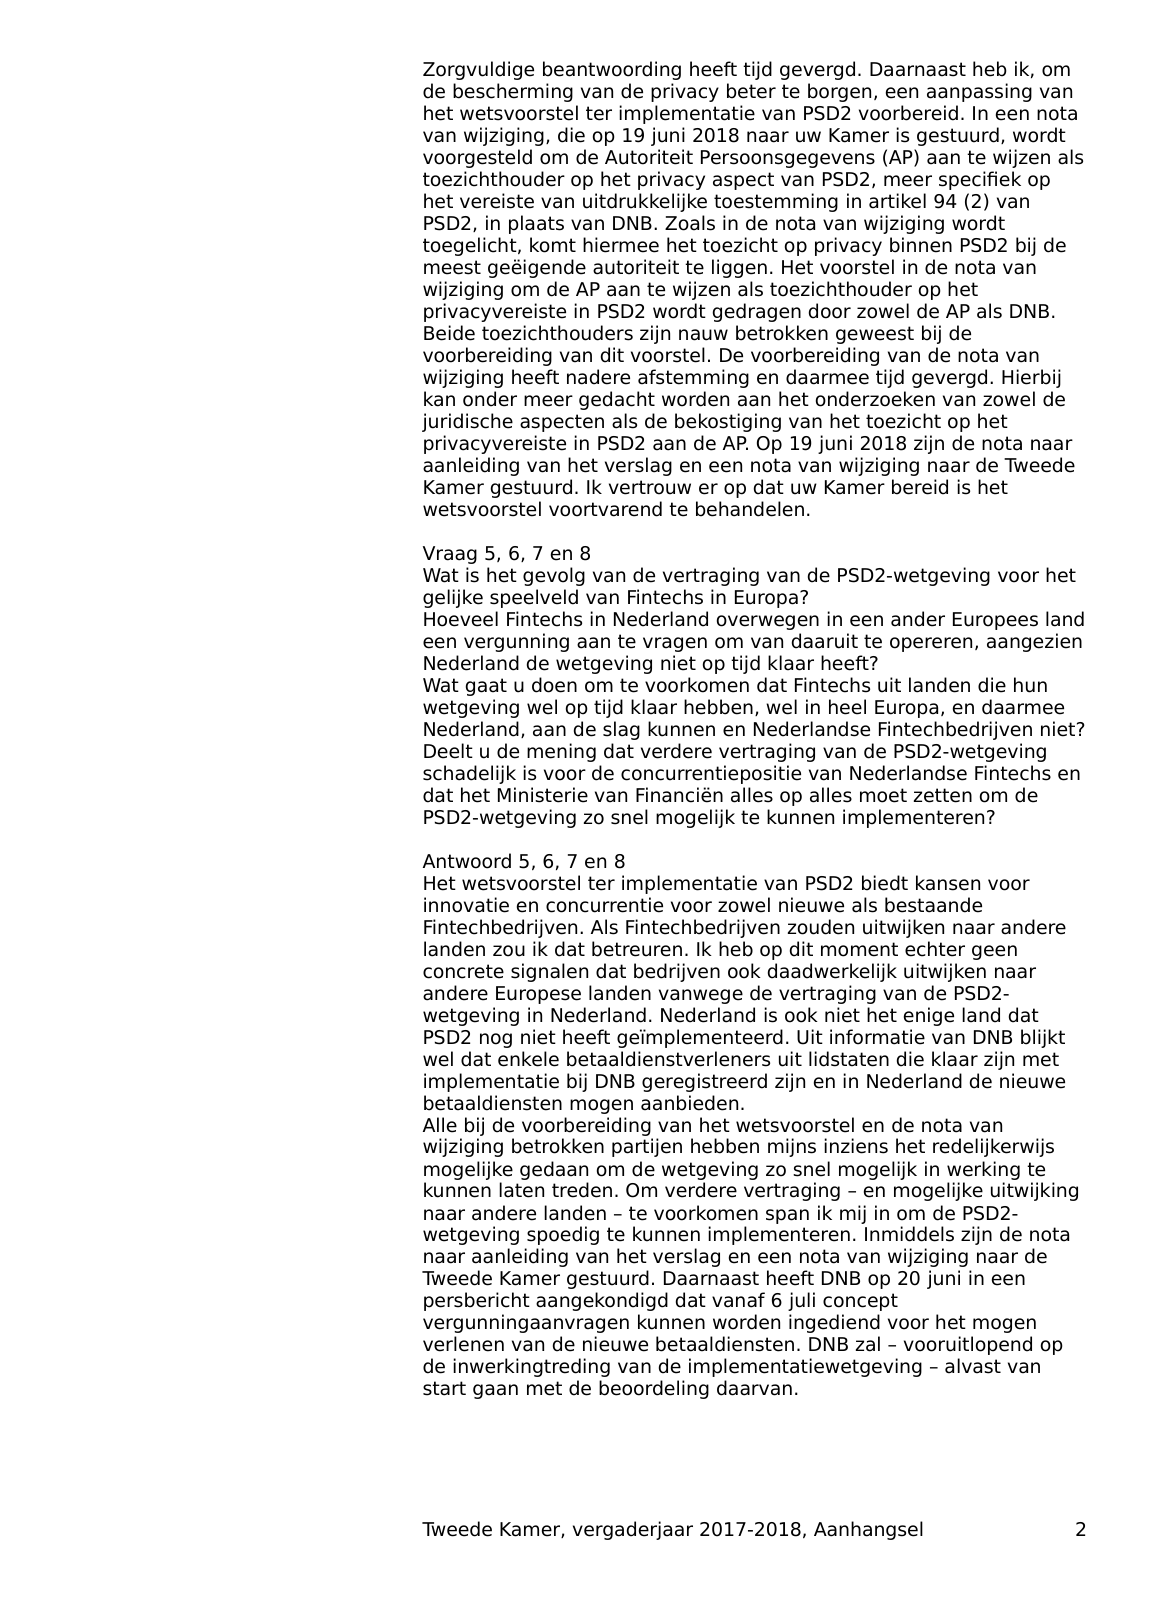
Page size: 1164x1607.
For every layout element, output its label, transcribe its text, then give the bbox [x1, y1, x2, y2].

text Alle bij de voorbereiding van het wetsvoorstel en de nota van wijziging betrokken partijen hebben mijns inziens het redelijkerwijs mogelijke gedaan om de wetgeving zo snel mogelijk in werking te kunnen laten treden. Om verdere vertraging – en mogelijke uitwijking naar andere landen – te voorkomen span ik mij in om de PSD2-wetgeving spoedig te kunnen implementeren. Inmiddels zijn de nota naar aanleiding van het verslag en een nota van wijziging naar de Tweede Kamer gestuurd. Daarnaast heeft DNB op 20 juni in een persbericht aangekondigd dat vanaf 6 juli concept vergunningaanvragen kunnen worden ingediend voor het mogen verlenen van de nieuwe betaaldiensten. DNB zal – vooruitlopend op de inwerkingtreding van de implementatiewetgeving – alvast van start gaan met de beoordeling daarvan. [422, 1114, 1087, 1400]
text Zorgvuldige beantwoording heeft tijd gevergd. Daarnaast heb ik, om de bescherming van de privacy beter te borgen, een aanpassing van het wetsvoorstel ter implementatie van PSD2 voorbereid. In een nota van wijziging, die op 19 juni 2018 naar uw Kamer is gestuurd, wordt voorgesteld om de Autoriteit Persoonsgegevens (AP) aan te wijzen als toezichthouder op het privacy aspect van PSD2, meer specifiek op het vereiste van uitdrukkelijke toestemming in artikel 94 (2) van PSD2, in plaats van DNB. Zoals in de nota van wijziging wordt toegelicht, komt hiermee het toezicht op privacy binnen PSD2 bij de meest geëigende autoriteit te liggen. Het voorstel in de nota van wijziging om de AP aan te wijzen als toezichthouder op het privacyvereiste in PSD2 wordt gedragen door zowel de AP als DNB. Beide toezichthouders zijn nauw betrokken geweest bij de voorbereiding van dit voorstel. De voorbereiding van de nota van wijziging heeft nadere afstemming en daarmee tijd gevergd. Hierbij kan onder meer gedacht worden aan het onderzoeken van zowel de juridische aspecten als de bekostiging van het toezicht op het privacyvereiste in PSD2 aan de AP. Op 19 juni 2018 zijn de nota naar aanleiding van het verslag en een nota van wijziging naar de Tweede Kamer gestuurd. Ik vertrouw er op dat uw Kamer bereid is het wetsvoorstel voortvarend te behandelen. [422, 59, 1087, 521]
text Hoeveel Fintechs in Nederland overwegen in een ander Europees land een vergunning aan te vragen om van daaruit te opereren, aangezien Nederland de wetgeving niet op tijd klaar heeft? [422, 609, 1087, 675]
text Wat is het gevolg van de vertraging van de PSD2-wetgeving voor het gelijke speelveld van Fintechs in Europa? [422, 565, 1087, 609]
text Het wetsvoorstel ter implementatie van PSD2 biedt kansen voor innovatie en concurrentie voor zowel nieuwe als bestaande Fintechbedrijven. Als Fintechbedrijven zouden uitwijken naar andere landen zou ik dat betreuren. Ik heb op dit moment echter geen concrete signalen dat bedrijven ook daadwerkelijk uitwijken naar andere Europese landen vanwege de vertraging van de PSD2-wetgeving in Nederland. Nederland is ook niet het enige land dat PSD2 nog niet heeft geïmplementeerd. Uit informatie van DNB blijkt wel dat enkele betaaldienstverleners uit lidstaten die klaar zijn met implementatie bij DNB geregistreerd zijn en in Nederland de nieuwe betaaldiensten mogen aanbieden. [422, 873, 1087, 1114]
text Wat gaat u doen om te voorkomen dat Fintechs uit landen die hun wetgeving wel op tijd klaar hebben, wel in heel Europa, en daarmee Nederland, aan de slag kunnen en Nederlandse Fintechbedrijven niet? [422, 675, 1087, 741]
text Antwoord 5, 6, 7 en 8 [422, 851, 1087, 873]
text Deelt u de mening dat verdere vertraging van de PSD2-wetgeving schadelijk is voor de concurrentiepositie van Nederlandse Fintechs en dat het Ministerie van Financiën alles op alles moet zetten om de PSD2-wetgeving zo snel mogelijk te kunnen implementeren? [422, 741, 1087, 828]
text Vraag 5, 6, 7 en 8 [422, 543, 1087, 565]
